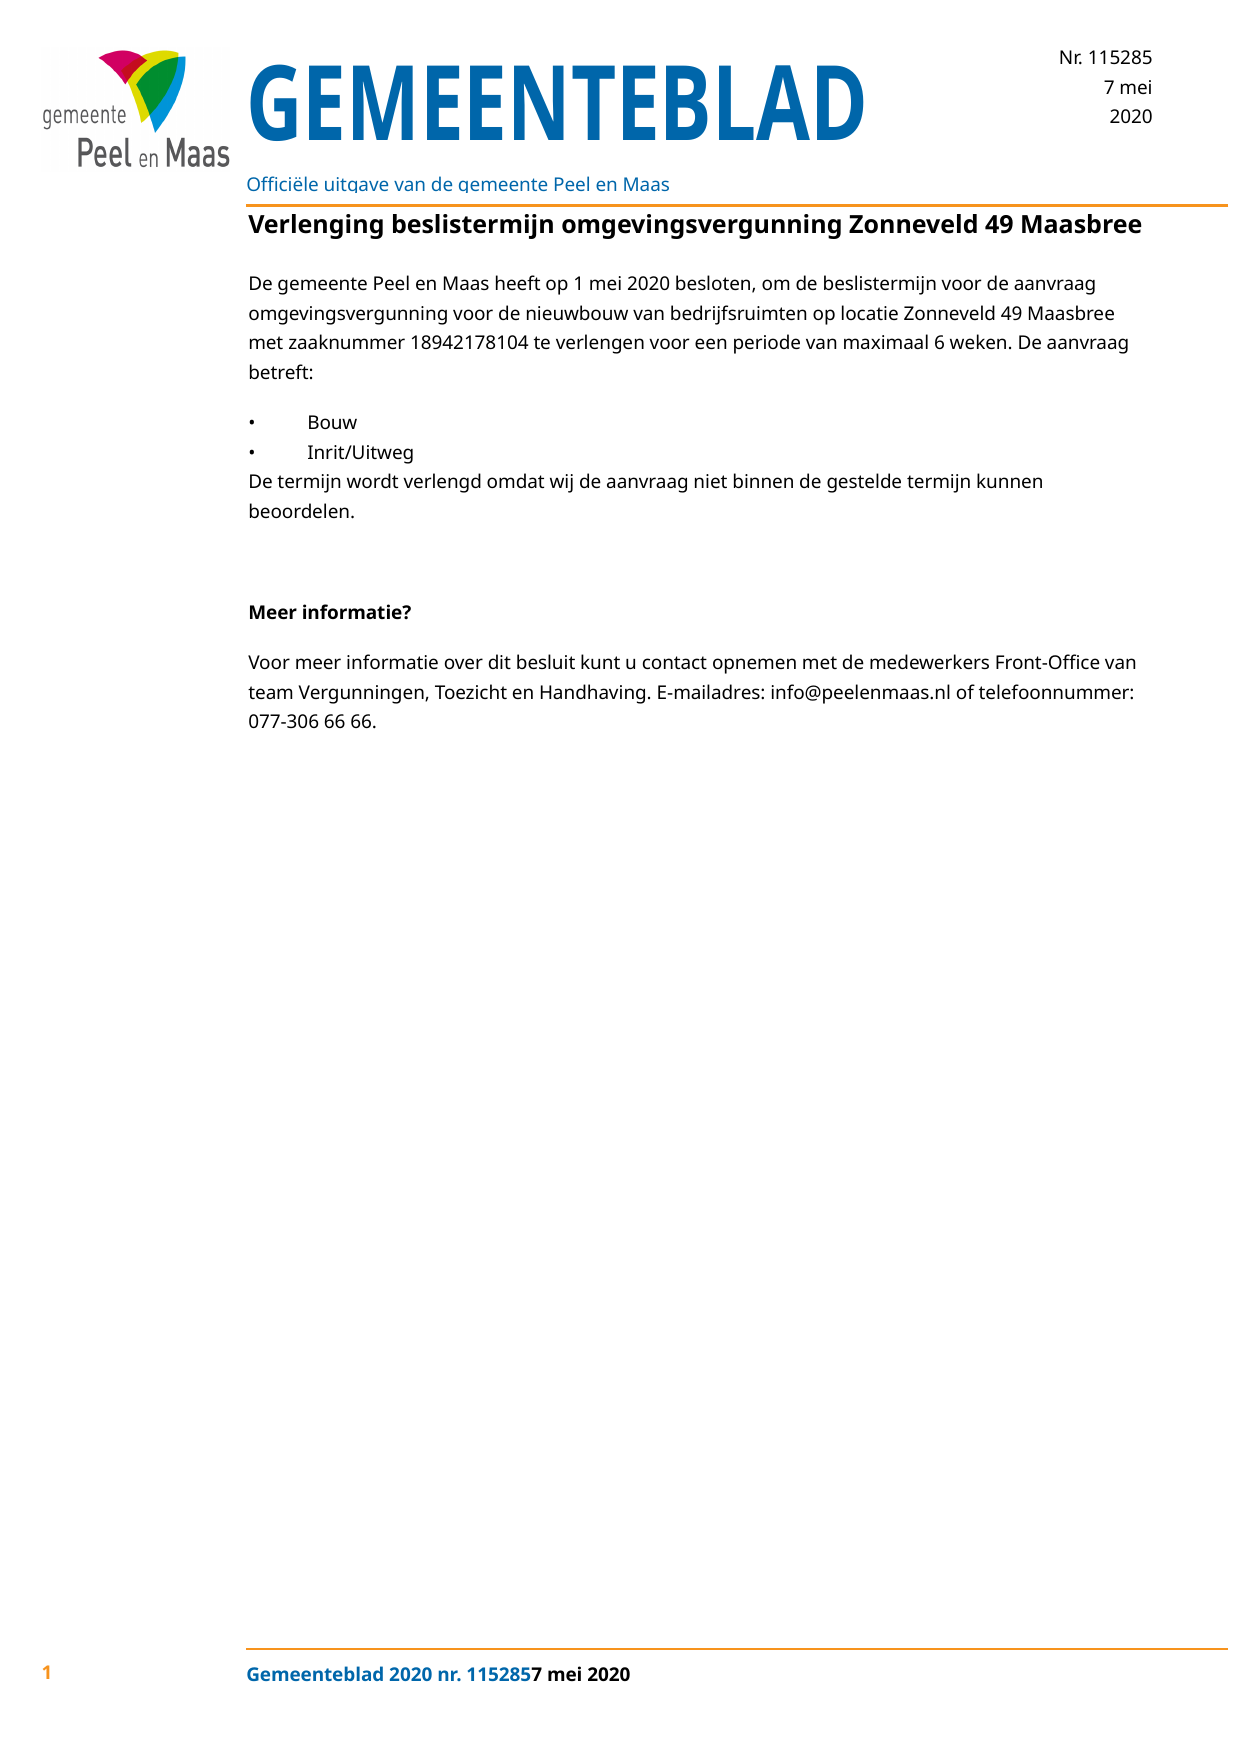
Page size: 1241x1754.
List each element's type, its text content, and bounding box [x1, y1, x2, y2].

picture [41, 47, 231, 172]
text De termijn wordt verlengd omdat wij de aanvraag niet binnen de gestelde termijn kunnen beoordelen. [248, 469, 1152, 524]
text Voor meer informatie over dit besluit kunt u contact opnemen met de medewerkers Front-Office van team Vergunningen, Toezicht en Handhaving. E-mailadres: info@peelenmaas.nl of telefoonnummer: 077-306 66 66. [248, 649, 1152, 734]
text De gemeente Peel en Maas heeft op 1 mei 2020 besloten, om de beslistermijn voor de aanvraag omgevingsvergunning voor de nieuwbouw van bedrijfsruimten op locatie Zonneveld 49 Maasbree met zaaknummer 18942178104 te verlengen voor een periode van maximaal 6 weken. De aanvraag betreft: [248, 270, 1152, 385]
list Inrit/Uitweg [248, 439, 1152, 465]
text Verlenging beslistermijn omgevingsvergunning Zonneveld 49 Maasbree [248, 207, 1152, 241]
list Bouw [248, 409, 1152, 435]
text Meer informatie? [248, 599, 1152, 625]
